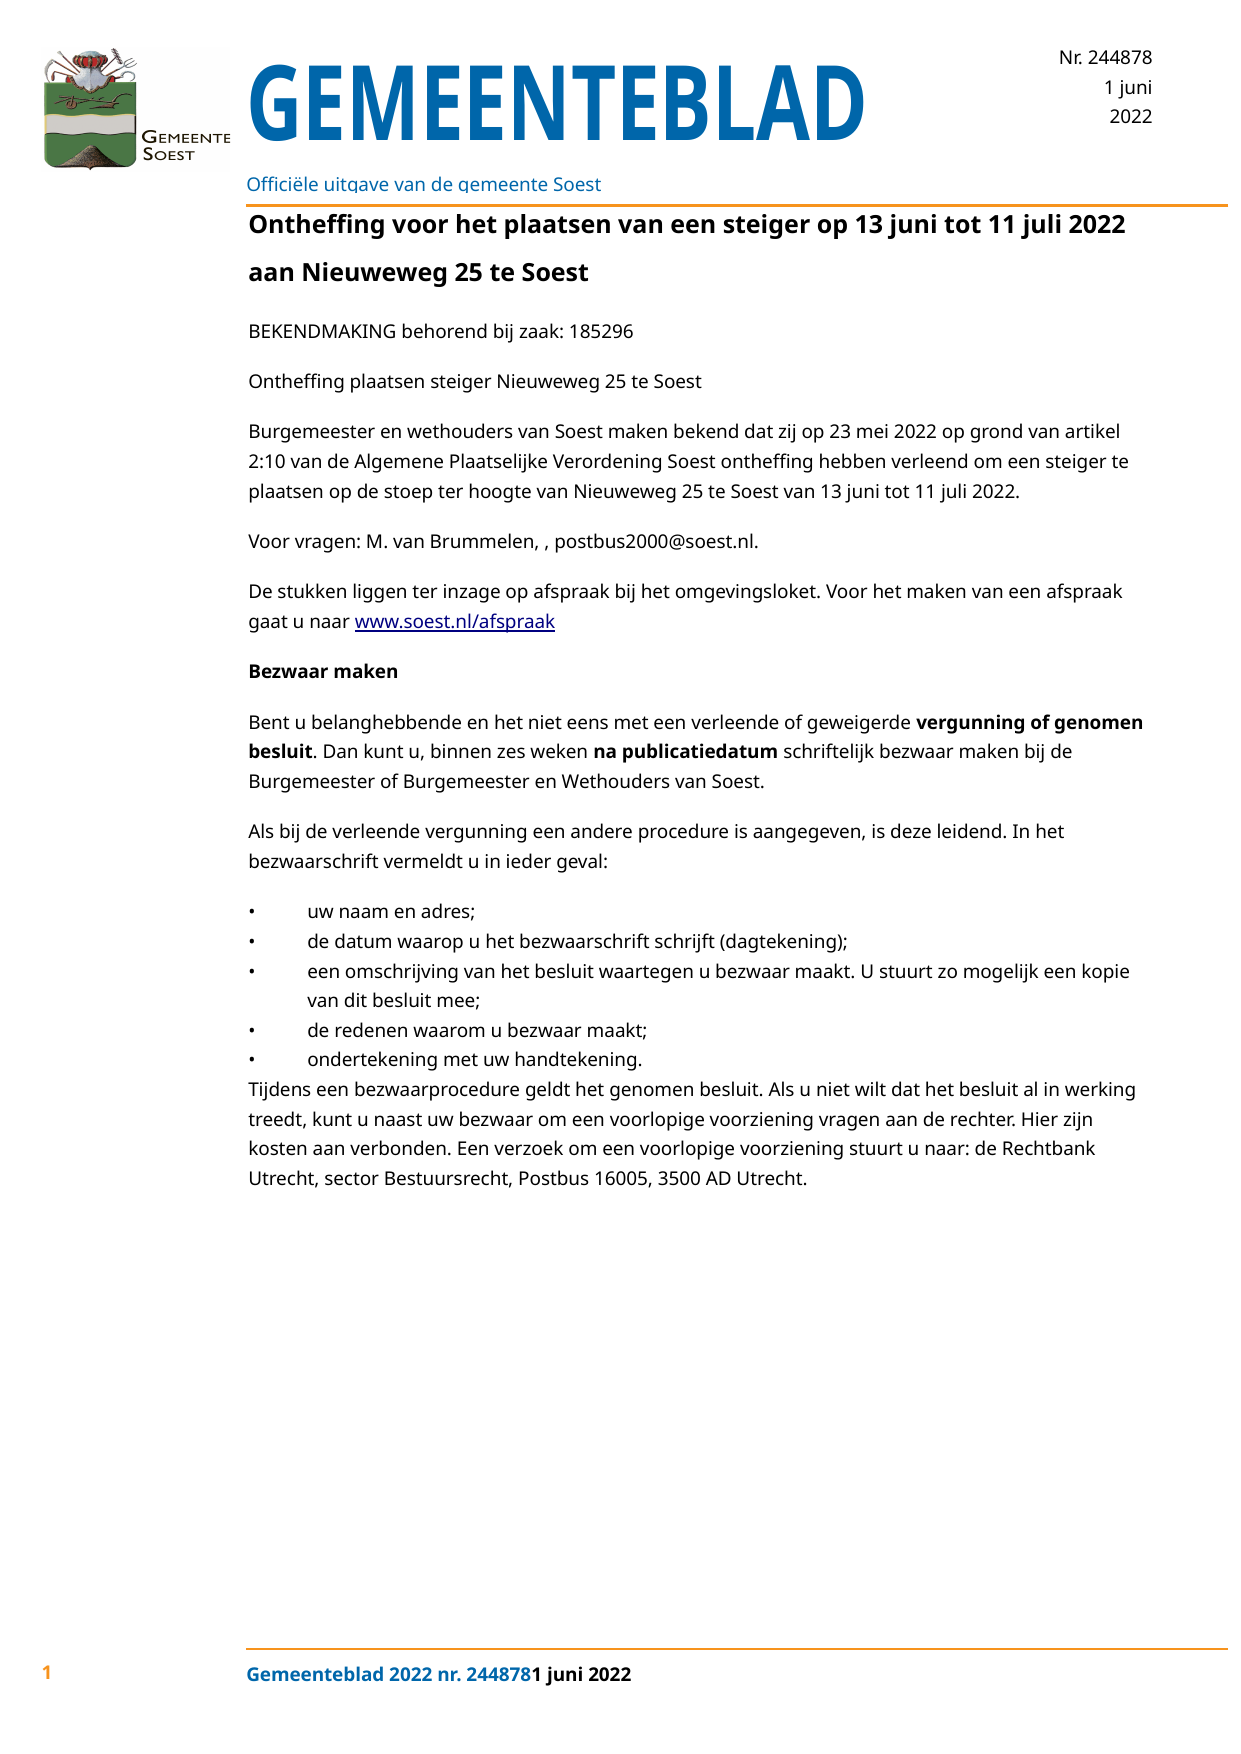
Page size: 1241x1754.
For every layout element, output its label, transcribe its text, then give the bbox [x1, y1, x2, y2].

list ondertekening met uw handtekening. [248, 1047, 1152, 1072]
text Bezwaar maken [248, 659, 1152, 684]
text Voor vragen: M. van Brummelen, , postbus2000@soest.nl. [248, 528, 1152, 554]
list de datum waarop u het bezwaarschrift schrijft (dagtekening); [248, 928, 1152, 954]
picture [41, 47, 231, 172]
list uw naam en adres; [248, 899, 1152, 924]
text Ontheffing plaatsen steiger Nieuweweg 25 te Soest [248, 368, 1152, 394]
text Ontheffing voor het plaatsen van een steiger op 13 juni tot 11 juli 2022 aan Nieuweweg 25 te Soest [248, 207, 1152, 288]
text BEKENDMAKING behorend bij zaak: 185296 [248, 318, 1152, 344]
list de redenen waarom u bezwaar maakt; [248, 1017, 1152, 1043]
text Bent u belanghebbende en het niet eens met een verleende of geweigerde vergunning of genomen besluit. Dan kunt u, binnen zes weken na publicatiedatum schriftelijk bezwaar maken bij de Burgemeester of Burgemeester en Wethouders van Soest. [248, 709, 1152, 794]
text Tijdens een bezwaarprocedure geldt het genomen besluit. Als u niet wilt dat het besluit al in werking treedt, kunt u naast uw bezwaar om een voorlopige voorziening vragen aan de rechter. Hier zijn kosten aan verbonden. Een verzoek om een voorlopige voorziening stuurt u naar: de Rechtbank Utrecht, sector Bestuursrecht, Postbus 16005, 3500 AD Utrecht. [248, 1076, 1152, 1191]
text De stukken liggen ter inzage op afspraak bij het omgevingsloket. Voor het maken van een afspraak gaat u naar www.soest.nl/afspraak [248, 579, 1152, 634]
text Burgemeester en wethouders van Soest maken bekend dat zij op 23 mei 2022 op grond van artikel 2:10 van de Algemene Plaatselijke Verordening Soest ontheffing hebben verleend om een steiger te plaatsen op de stoep ter hoogte van Nieuweweg 25 te Soest van 13 juni tot 11 juli 2022. [248, 419, 1152, 504]
list een omschrijving van het besluit waartegen u bezwaar maakt. U stuurt zo mogelijk een kopie van dit besluit mee; [248, 958, 1152, 1013]
text Als bij de verleende vergunning een andere procedure is aangegeven, is deze leidend. In het bezwaarschrift vermeldt u in ieder geval: [248, 819, 1152, 874]
